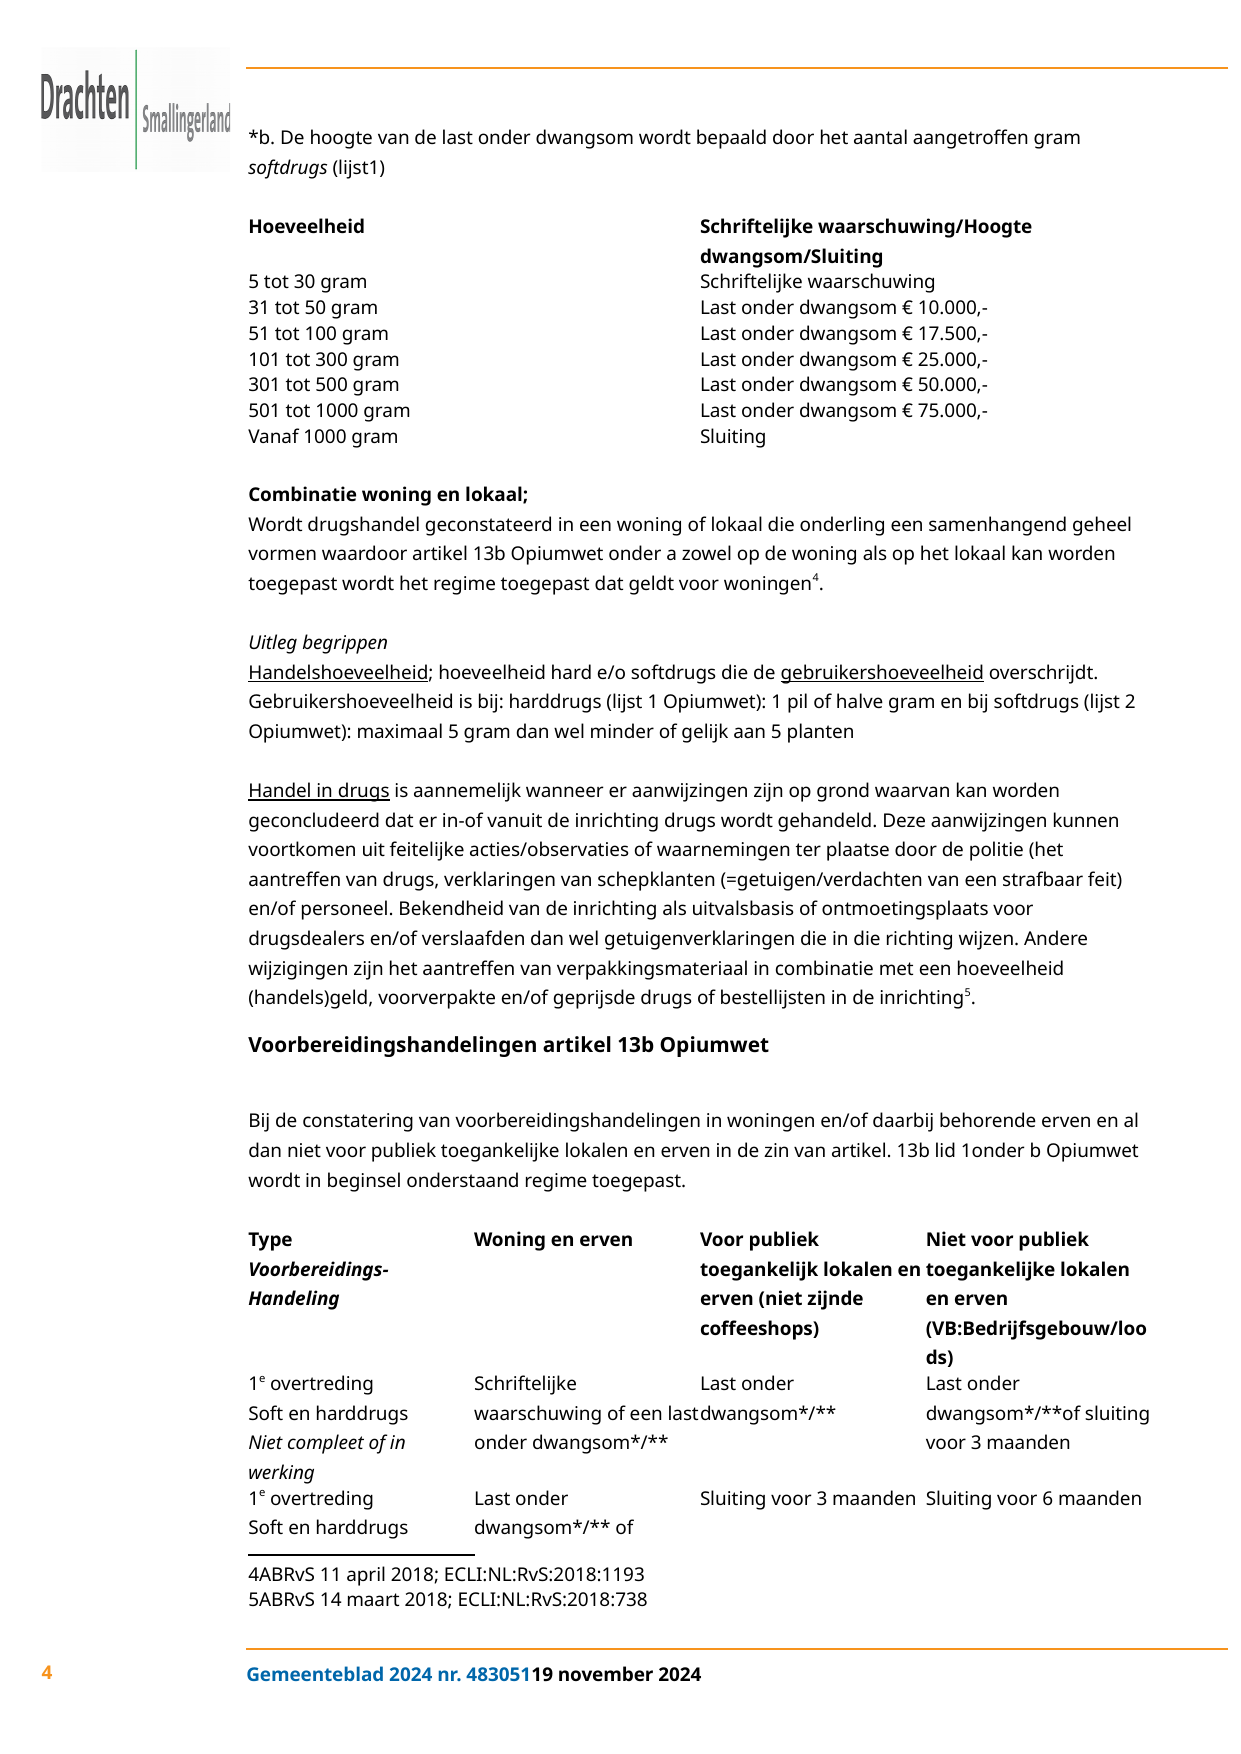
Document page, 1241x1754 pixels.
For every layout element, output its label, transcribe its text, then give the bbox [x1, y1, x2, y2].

table_header Voor publiek toegankelijk lokalen en erven (niet zijnde coffeeshops) [700, 1226, 926, 1370]
table_cell Last onder dwangsom € 50.000,- [700, 371, 1152, 397]
table_cell Last onder dwangsom € 17.500,- [700, 320, 1152, 346]
table_cell Last onder dwangsom*/**of sluiting voor 3 maanden [926, 1370, 1152, 1485]
table_cell Last onder dwangsom*/** [700, 1370, 926, 1485]
table_header Schriftelijke waarschuwing/Hoogte dwangsom/Sluiting [700, 213, 1152, 268]
table_cell 101 tot 300 gram [248, 346, 700, 371]
text *b. De hoogte van de last onder dwangsom wordt bepaald door het aantal aangetroffen gram softdrugs (lijst1) [248, 124, 1152, 180]
table_cell Schriftelijke waarschuwing of een last onder dwangsom*/** [474, 1370, 700, 1485]
table_cell 1e overtreding Soft en harddrugs Niet compleet of in werking [248, 1370, 474, 1485]
table_cell Vanaf 1000 gram [248, 423, 700, 449]
table_cell Sluiting voor 3 maanden [700, 1485, 926, 1540]
table_cell 5 tot 30 gram [248, 269, 700, 294]
table_cell 31 tot 50 gram [248, 294, 700, 320]
table_cell Last onder dwangsom € 10.000,- [700, 294, 1152, 320]
table_header Niet voor publiek toegankelijke lokalen en erven (VB:Bedrijfsgebouw/loods) [926, 1226, 1152, 1370]
table_cell Sluiting [700, 423, 1152, 449]
table_header Type Voorbereidings- Handeling [248, 1226, 474, 1370]
table_cell 51 tot 100 gram [248, 320, 700, 346]
table_cell Schriftelijke waarschuwing [700, 269, 1152, 294]
text ABRvS 14 maart 2018; ECLI:NL:RvS:2018:738 [248, 1586, 1152, 1612]
table_cell Last onder dwangsom € 75.000,- [700, 397, 1152, 423]
picture [41, 47, 231, 172]
text Handelshoeveelheid; hoeveelheid hard e/o softdrugs die de gebruikershoeveelheid overschrijdt. Gebruikershoeveelheid is bij: harddrugs (lijst 1 Opiumwet): 1 pil of halve gram en bij softdrugs (lijst 2 Opiumwet): maximaal 5 gram dan wel minder of gelijk aan 5 planten [248, 659, 1152, 744]
table_cell Sluiting voor 6 maanden [926, 1485, 1152, 1540]
table_cell Last onder dwangsom € 25.000,- [700, 346, 1152, 371]
text Uitleg begrippen [248, 629, 1152, 655]
text Handel in drugs is aannemelijk wanneer er aanwijzingen zijn op grond waarvan kan worden geconcludeerd dat er in-of vanuit de inrichting drugs wordt gehandeld. Deze aanwijzingen kunnen voortkomen uit feitelijke acties/observaties of waarnemingen ter plaatse door de politie (het aantreffen van drugs, verklaringen van schepklanten (=getuigen/verdachten van een strafbaar feit) en/of personeel. Bekendheid van de inrichting als uitvalsbasis of ontmoetingsplaats voor drugsdealers en/of verslaafden dan wel getuigenverklaringen die in die richting wijzen. Andere wijzigingen zijn het aantreffen van verpakkingsmateriaal in combinatie met een hoeveelheid (handels)geld, voorverpakte en/of geprijsde drugs of bestellijsten in de inrichting. [248, 777, 1152, 1010]
text Combinatie woning en lokaal; [248, 481, 1152, 507]
table_header Hoeveelheid [248, 213, 700, 268]
text Voorbereidingshandelingen artikel 13b Opiumwet [248, 1030, 1152, 1058]
text Bij de constatering van voorbereidingshandelingen in woningen en/of daarbij behorende erven en al dan niet voor publiek toegankelijke lokalen en erven in de zin van artikel. 13b lid 1onder b Opiumwet wordt in beginsel onderstaand regime toegepast. [248, 1108, 1152, 1193]
table_cell 1e overtreding Soft en harddrugs [248, 1485, 474, 1540]
table_cell 301 tot 500 gram [248, 371, 700, 397]
table_cell 501 tot 1000 gram [248, 397, 700, 423]
text Wordt drugshandel geconstateerd in een woning of lokaal die onderling een samenhangend geheel vormen waardoor artikel 13b Opiumwet onder a zowel op de woning als op het lokaal kan worden toegepast wordt het regime toegepast dat geldt voor woningen. [248, 511, 1152, 596]
table_cell Last onder dwangsom*/** of [474, 1485, 700, 1540]
text ABRvS 11 april 2018; ECLI:NL:RvS:2018:1193 [248, 1561, 1152, 1586]
table_header Woning en erven [474, 1226, 700, 1370]
